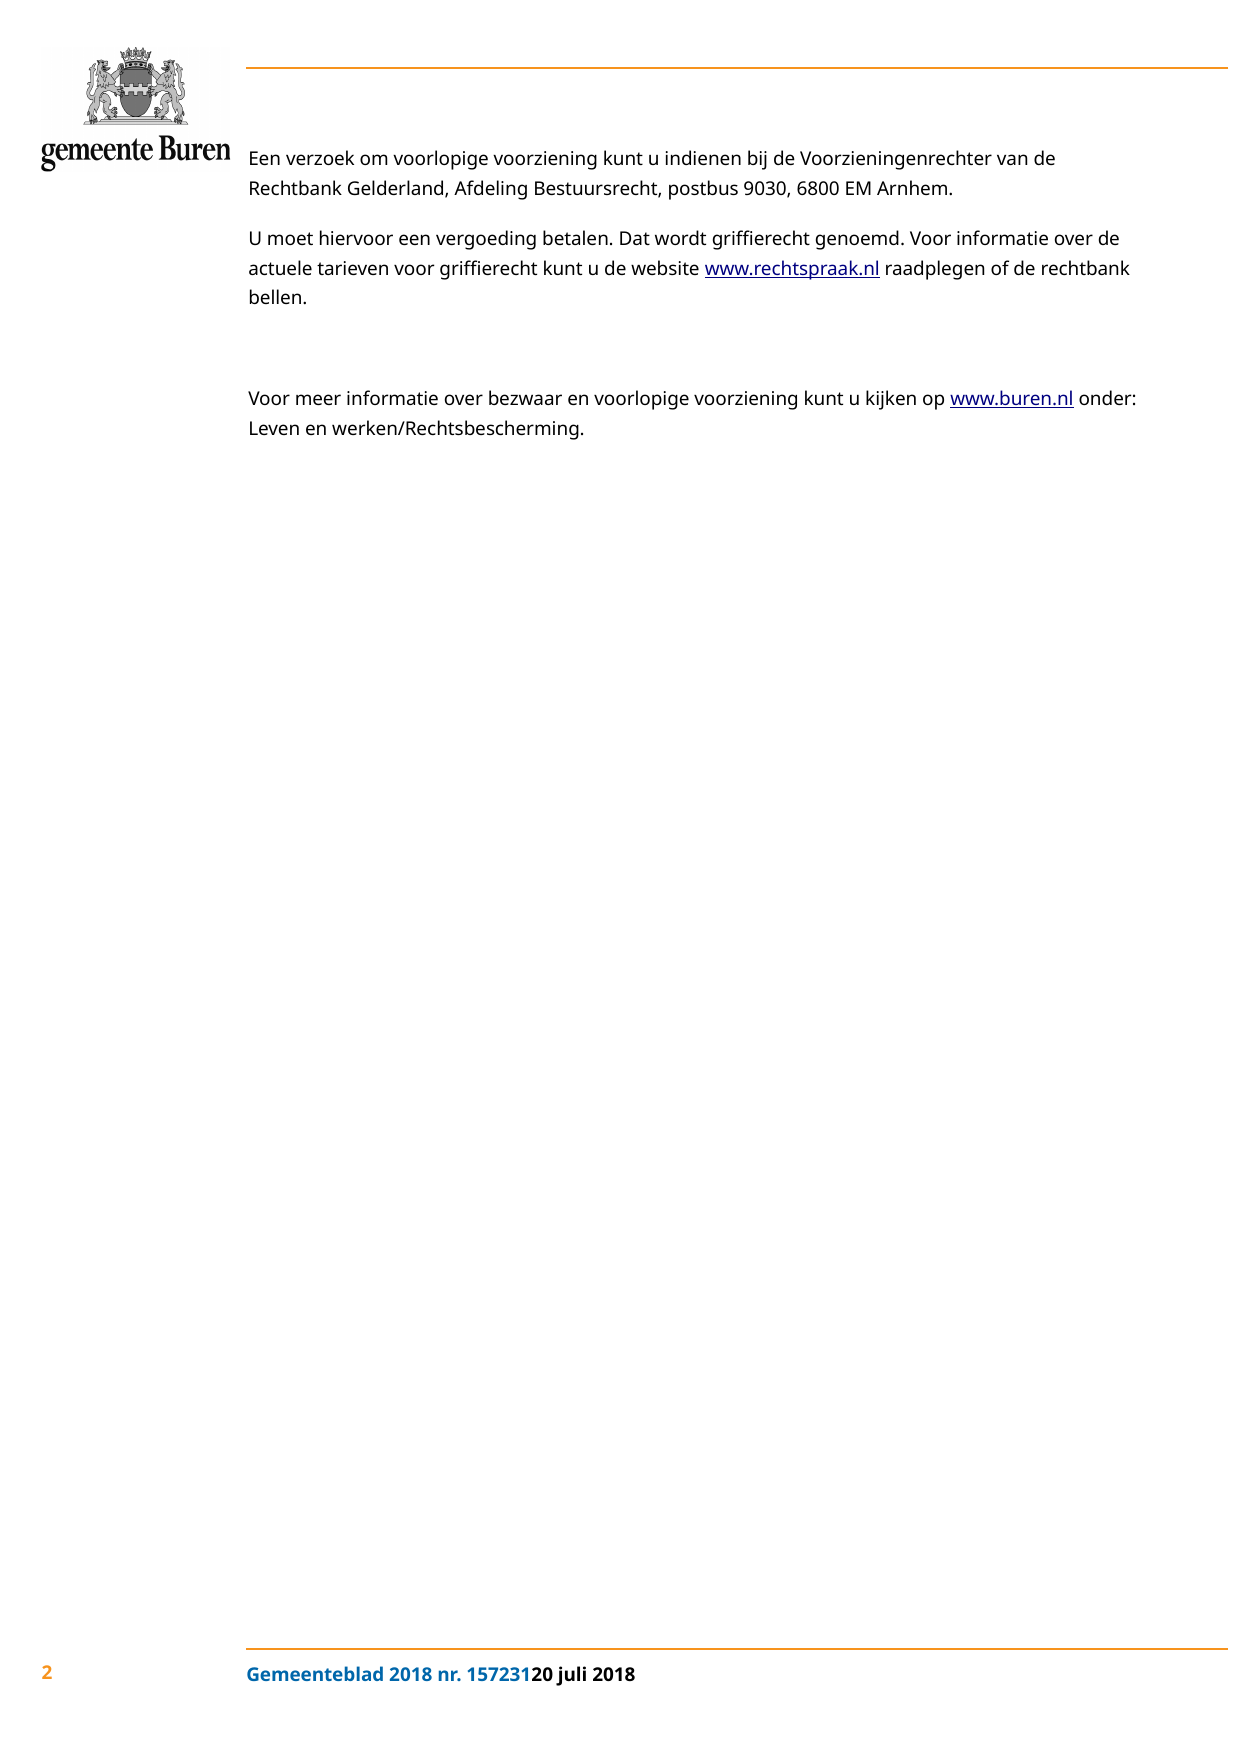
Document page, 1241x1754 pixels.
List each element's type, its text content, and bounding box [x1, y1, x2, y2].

text Voor meer informatie over bezwaar en voorlopige voorziening kunt u kijken op www.buren.nl onder: Leven en werken/Rechtsbescherming. [248, 385, 1152, 441]
picture [41, 47, 231, 172]
text U moet hiervoor een vergoeding betalen. Dat wordt griffierecht genoemd. Voor informatie over de actuele tarieven voor griffierecht kunt u de website www.rechtspraak.nl raadplegen of de rechtbank bellen. [248, 225, 1152, 310]
text Een verzoek om voorlopige voorziening kunt u indienen bij de Voorzieningenrechter van de Rechtbank Gelderland, Afdeling Bestuursrecht, postbus 9030, 6800 EM Arnhem. [248, 145, 1152, 201]
